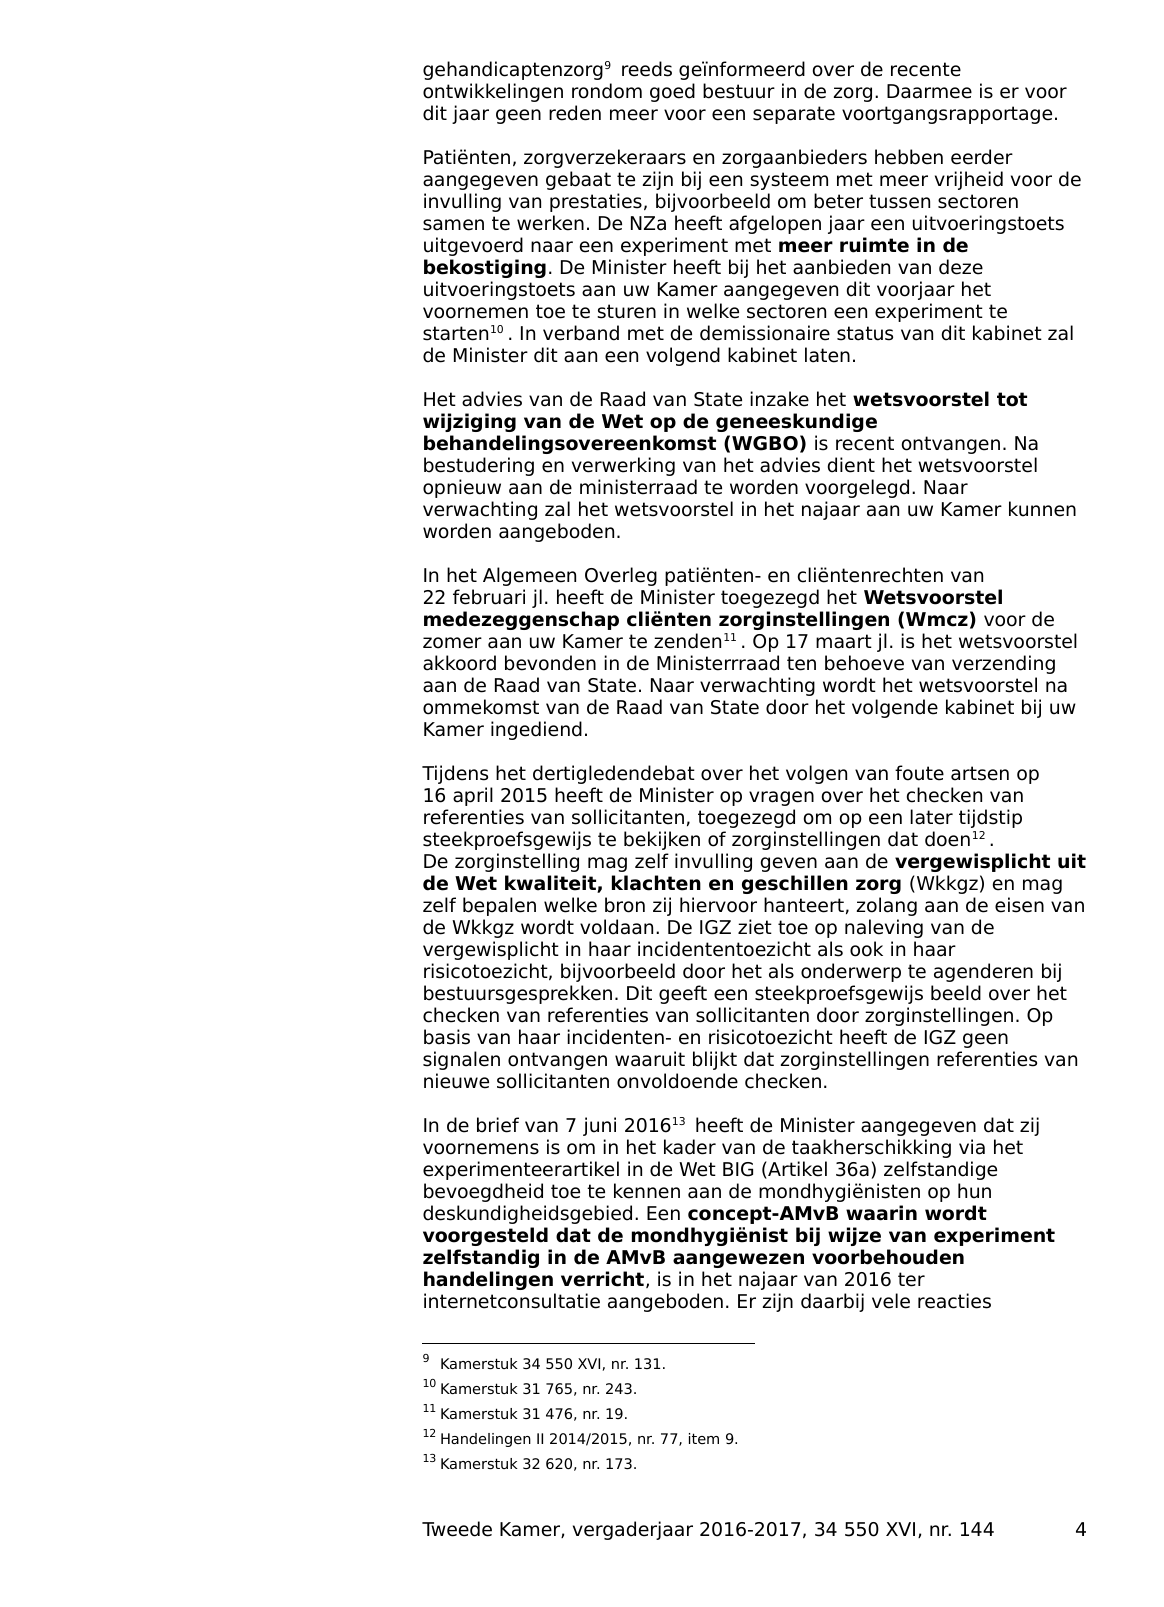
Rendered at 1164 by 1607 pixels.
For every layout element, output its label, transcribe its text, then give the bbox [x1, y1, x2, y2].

text gehandicaptenzorg reeds geïnformeerd over de recente ontwikkelingen rondom goed bestuur in de zorg. Daarmee is er voor dit jaar geen reden meer voor een separate voortgangsrapportage. [422, 59, 1087, 125]
text Patiënten, zorgverzekeraars en zorgaanbieders hebben eerder aangegeven gebaat te zijn bij een systeem met meer vrijheid voor de invulling van prestaties, bijvoorbeeld om beter tussen sectoren samen te werken. De NZa heeft afgelopen jaar een uitvoeringstoets uitgevoerd naar een experiment met meer ruimte in de bekostiging. De Minister heeft bij het aanbieden van deze uitvoeringstoets aan uw Kamer aangegeven dit voorjaar het voornemen toe te sturen in welke sectoren een experiment te starten. In verband met de demissionaire status van dit kabinet zal de Minister dit aan een volgend kabinet laten. [422, 147, 1087, 367]
text Kamerstuk 31 476, nr. 19. [422, 1402, 1087, 1424]
text Handelingen II 2014/2015, nr. 77, item 9. [422, 1427, 1087, 1449]
text Tijdens het dertigledendebat over het volgen van foute artsen op 16 april 2015 heeft de Minister op vragen over het checken van referenties van sollicitanten, toegezegd om op een later tijdstip steekproefsgewijs te bekijken of zorginstellingen dat doen. [422, 763, 1087, 851]
text Kamerstuk 34 550 XVI, nr. 131. [422, 1352, 1087, 1374]
text In de brief van 7 juni 2016 heeft de Minister aangegeven dat zij voornemens is om in het kader van de taakherschikking via het experimenteerartikel in de Wet BIG (Artikel 36a) zelfstandige bevoegdheid toe te kennen aan de mondhygiënisten op hun deskundigheidsgebied. Een concept-AMvB waarin wordt voorgesteld dat de mondhygiënist bij wijze van experiment zelfstandig in de AMvB aangewezen voorbehouden handelingen verricht, is in het najaar van 2016 ter internetconsultatie aangeboden. Er zijn daarbij vele reacties [422, 1115, 1087, 1313]
text De zorginstelling mag zelf invulling geven aan de vergewisplicht uit de Wet kwaliteit, klachten en geschillen zorg (Wkkgz) en mag zelf bepalen welke bron zij hiervoor hanteert, zolang aan de eisen van de Wkkgz wordt voldaan. De IGZ ziet toe op naleving van de vergewisplicht in haar incidententoezicht als ook in haar risicotoezicht, bijvoorbeeld door het als onderwerp te agenderen bij bestuursgesprekken. Dit geeft een steekproefsgewijs beeld over het checken van referenties van sollicitanten door zorginstellingen. Op basis van haar incidenten- en risicotoezicht heeft de IGZ geen signalen ontvangen waaruit blijkt dat zorginstellingen referenties van nieuwe sollicitanten onvoldoende checken. [422, 851, 1087, 1093]
text Kamerstuk 31 765, nr. 243. [422, 1377, 1087, 1399]
text Het advies van de Raad van State inzake het wetsvoorstel tot wijziging van de Wet op de geneeskundige behandelingsovereenkomst (WGBO) is recent ontvangen. Na bestudering en verwerking van het advies dient het wetsvoorstel opnieuw aan de ministerraad te worden voorgelegd. Naar verwachting zal het wetsvoorstel in het najaar aan uw Kamer kunnen worden aangeboden. [422, 389, 1087, 543]
text In het Algemeen Overleg patiënten- en cliëntenrechten van 22 februari jl. heeft de Minister toegezegd het Wetsvoorstel medezeggenschap cliënten zorginstellingen (Wmcz) voor de zomer aan uw Kamer te zenden. Op 17 maart jl. is het wetsvoorstel akkoord bevonden in de Ministerrraad ten behoeve van verzending aan de Raad van State. Naar verwachting wordt het wetsvoorstel na ommekomst van de Raad van State door het volgende kabinet bij uw Kamer ingediend. [422, 565, 1087, 741]
text Kamerstuk 32 620, nr. 173. [422, 1452, 1087, 1474]
